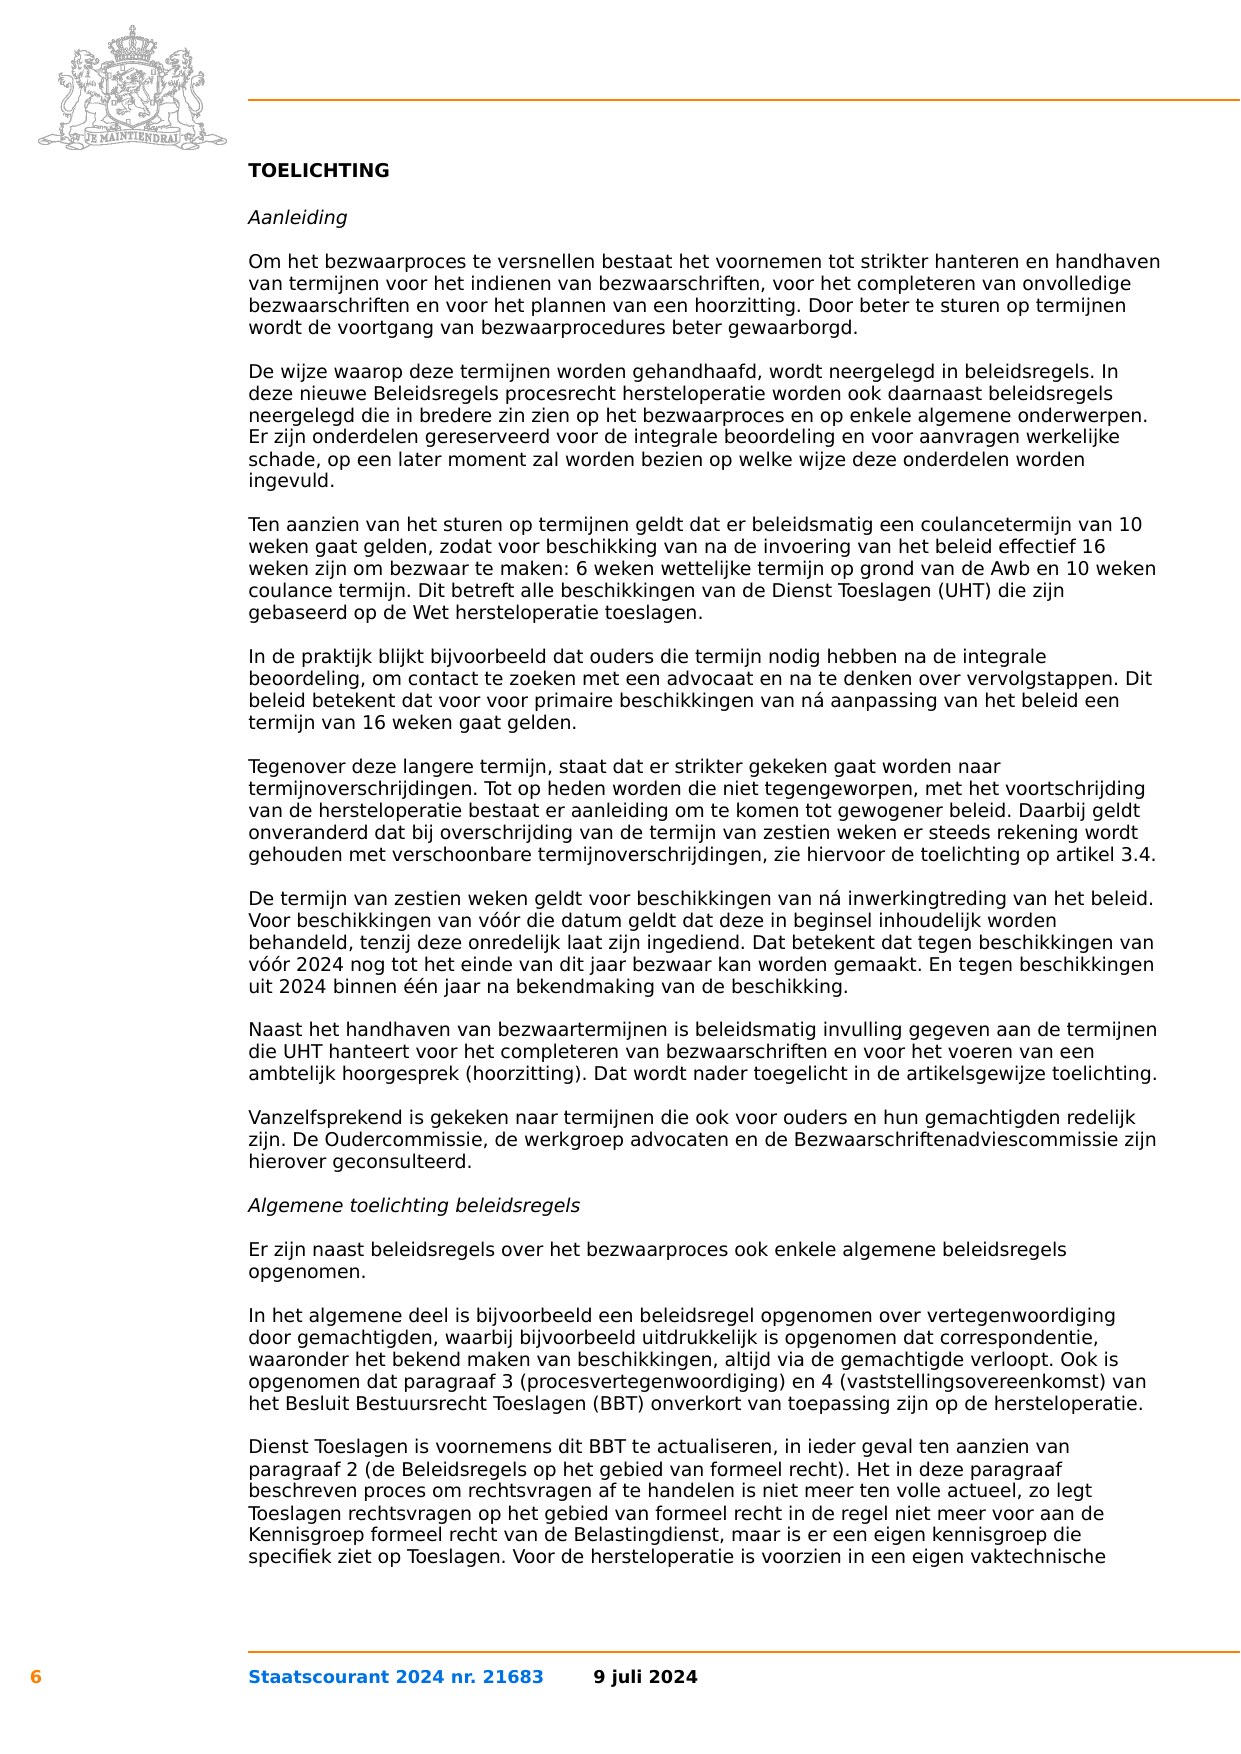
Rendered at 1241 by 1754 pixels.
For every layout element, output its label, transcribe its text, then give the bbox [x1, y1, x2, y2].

text Naast het handhaven van bezwaartermijnen is beleidsmatig invulling gegeven aan de termijnen die UHT hanteert voor het completeren van bezwaarschriften en voor het voeren van een ambtelijk hoorgesprek (hoorzitting). Dat wordt nader toegelicht in de artikelsgewijze toelichting. [248, 1019, 1163, 1085]
text Dienst Toeslagen is voornemens dit BBT te actualiseren, in ieder geval ten aanzien van paragraaf 2 (de Beleidsregels op het gebied van formeel recht). Het in deze paragraaf beschreven proces om rechtsvragen af te handelen is niet meer ten volle actueel, zo legt Toeslagen rechtsvragen op het gebied van formeel recht in de regel niet meer voor aan de Kennisgroep formeel recht van de Belastingdienst, maar is er een eigen kennisgroep die specifiek ziet op Toeslagen. Voor de hersteloperatie is voorzien in een eigen vaktechnische [248, 1436, 1163, 1568]
text In het algemene deel is bijvoorbeeld een beleidsregel opgenomen over vertegenwoordiging door gemachtigden, waarbij bijvoorbeeld uitdrukkelijk is opgenomen dat correspondentie, waaronder het bekend maken van beschikkingen, altijd via de gemachtigde verloopt. Ook is opgenomen dat paragraaf 3 (procesvertegenwoordiging) en 4 (vaststellingsovereenkomst) van het Besluit Bestuursrecht Toeslagen (BBT) onverkort van toepassing zijn op de hersteloperatie. [248, 1305, 1163, 1414]
text In de praktijk blijkt bijvoorbeeld dat ouders die termijn nodig hebben na de integrale beoordeling, om contact te zoeken met een advocaat en na te denken over vervolgstappen. Dit beleid betekent dat voor voor primaire beschikkingen van ná aanpassing van het beleid een termijn van 16 weken gaat gelden. [248, 646, 1163, 734]
text Tegenover deze langere termijn, staat dat er strikter gekeken gaat worden naar termijnoverschrijdingen. Tot op heden worden die niet tegengeworpen, met het voortschrijding van de hersteloperatie bestaat er aanleiding om te komen tot gewogener beleid. Daarbij geldt onveranderd dat bij overschrijding van de termijn van zestien weken er steeds rekening wordt gehouden met verschoonbare termijnoverschrijdingen, zie hiervoor de toelichting op artikel 3.4. [248, 756, 1163, 866]
text Vanzelfsprekend is gekeken naar termijnen die ook voor ouders en hun gemachtigden redelijk zijn. De Oudercommissie, de werkgroep advocaten en de Bezwaarschriftenadviescommissie zijn hierover geconsulteerd. [248, 1107, 1163, 1173]
picture [38, 25, 227, 150]
subtitle Aanleiding [248, 207, 1163, 229]
subtitle TOELICHTING [248, 160, 1163, 182]
text Er zijn naast beleidsregels over het bezwaarproces ook enkele algemene beleidsregels opgenomen. [248, 1239, 1163, 1283]
text De wijze waarop deze termijnen worden gehandhaafd, wordt neergelegd in beleidsregels. In deze nieuwe Beleidsregels procesrecht hersteloperatie worden ook daarnaast beleidsregels neergelegd die in bredere zin zien op het bezwaarproces en op enkele algemene onderwerpen. Er zijn onderdelen gereserveerd voor de integrale beoordeling en voor aanvragen werkelijke schade, op een later moment zal worden bezien op welke wijze deze onderdelen worden ingevuld. [248, 361, 1163, 492]
subtitle Algemene toelichting beleidsregels [248, 1195, 1163, 1217]
text Om het bezwaarproces te versnellen bestaat het voornemen tot strikter hanteren en handhaven van termijnen voor het indienen van bezwaarschriften, voor het completeren van onvolledige bezwaarschriften en voor het plannen van een hoorzitting. Door beter te sturen op termijnen wordt de voortgang van bezwaarprocedures beter gewaarborgd. [248, 251, 1163, 339]
text Ten aanzien van het sturen op termijnen geldt dat er beleidsmatig een coulancetermijn van 10 weken gaat gelden, zodat voor beschikking van na de invoering van het beleid effectief 16 weken zijn om bezwaar te maken: 6 weken wettelijke termijn op grond van de Awb en 10 weken coulance termijn. Dit betreft alle beschikkingen van de Dienst Toeslagen (UHT) die zijn gebaseerd op de Wet hersteloperatie toeslagen. [248, 514, 1163, 624]
text De termijn van zestien weken geldt voor beschikkingen van ná inwerkingtreding van het beleid. Voor beschikkingen van vóór die datum geldt dat deze in beginsel inhoudelijk worden behandeld, tenzij deze onredelijk laat zijn ingediend. Dat betekent dat tegen beschikkingen van vóór 2024 nog tot het einde van dit jaar bezwaar kan worden gemaakt. En tegen beschikkingen uit 2024 binnen één jaar na bekendmaking van de beschikking. [248, 888, 1163, 997]
